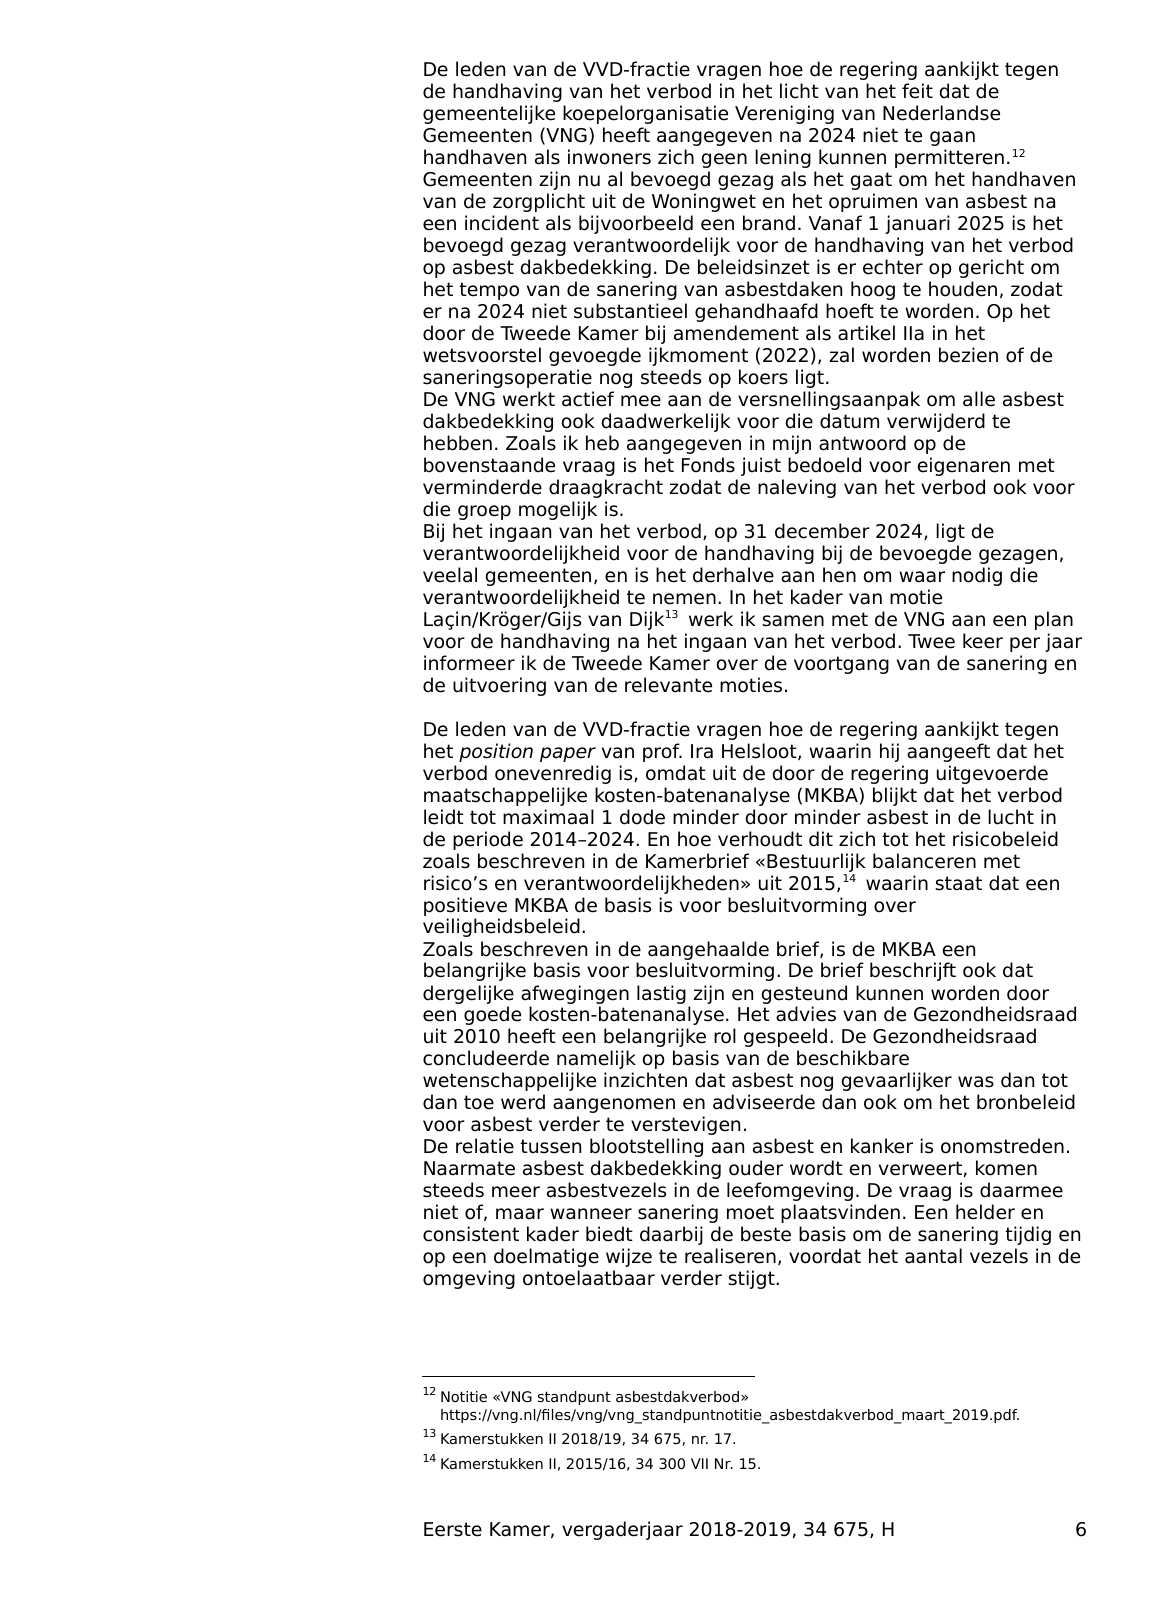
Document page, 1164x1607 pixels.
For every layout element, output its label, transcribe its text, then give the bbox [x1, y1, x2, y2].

text Kamerstukken II 2018/19, 34 675, nr. 17. [422, 1427, 1087, 1449]
text Bij het ingaan van het verbod, op 31 december 2024, ligt de verantwoordelijkheid voor de handhaving bij de bevoegde gezagen, veelal gemeenten, en is het derhalve aan hen om waar nodig die verantwoordelijkheid te nemen. In het kader van motie Laçin/Kröger/Gijs van Dijk werk ik samen met de VNG aan een plan voor de handhaving na het ingaan van het verbod. Twee keer per jaar informeer ik de Tweede Kamer over de voortgang van de sanering en de uitvoering van de relevante moties. [422, 521, 1087, 696]
text Gemeenten zijn nu al bevoegd gezag als het gaat om het handhaven van de zorgplicht uit de Woningwet en het opruimen van asbest na een incident als bijvoorbeeld een brand. Vanaf 1 januari 2025 is het bevoegd gezag verantwoordelijk voor de handhaving van het verbod op asbest dakbedekking. De beleidsinzet is er echter op gericht om het tempo van de sanering van asbestdaken hoog te houden, zodat er na 2024 niet substantieel gehandhaafd hoeft te worden. Op het door de Tweede Kamer bij amendement als artikel IIa in het wetsvoorstel gevoegde ijkmoment (2022), zal worden bezien of de saneringsoperatie nog steeds op koers ligt. [422, 169, 1087, 389]
text Zoals beschreven in de aangehaalde brief, is de MKBA een belangrijke basis voor besluitvorming. De brief beschrijft ook dat dergelijke afwegingen lastig zijn en gesteund kunnen worden door een goede kosten-batenanalyse. Het advies van de Gezondheidsraad uit 2010 heeft een belangrijke rol gespeeld. De Gezondheidsraad concludeerde namelijk op basis van de beschikbare wetenschappelijke inzichten dat asbest nog gevaarlijker was dan tot dan toe werd aangenomen en adviseerde dan ook om het bronbeleid voor asbest verder te verstevigen. [422, 938, 1087, 1136]
text De relatie tussen blootstelling aan asbest en kanker is onomstreden. Naarmate asbest dakbedekking ouder wordt en verweert, komen steeds meer asbestvezels in de leefomgeving. De vraag is daarmee niet of, maar wanneer sanering moet plaatsvinden. Een helder en consistent kader biedt daarbij de beste basis om de sanering tijdig en op een doelmatige wijze te realiseren, voordat het aantal vezels in de omgeving ontoelaatbaar verder stijgt. [422, 1136, 1087, 1290]
text De VNG werkt actief mee aan de versnellingsaanpak om alle asbest dakbedekking ook daadwerkelijk voor die datum verwijderd te hebben. Zoals ik heb aangegeven in mijn antwoord op de bovenstaande vraag is het Fonds juist bedoeld voor eigenaren met verminderde draagkracht zodat de naleving van het verbod ook voor die groep mogelijk is. [422, 389, 1087, 521]
text De leden van de VVD-fractie vragen hoe de regering aankijkt tegen de handhaving van het verbod in het licht van het feit dat de gemeentelijke koepelorganisatie Vereniging van Nederlandse Gemeenten (VNG) heeft aangegeven na 2024 niet te gaan handhaven als inwoners zich geen lening kunnen permitteren. [422, 59, 1087, 169]
text Notitie «VNG standpunt asbestdakverbod» https://vng.nl/files/vng/vng_standpuntnotitie_asbestdakverbod_maart_2019.pdf. [422, 1385, 1087, 1424]
text Kamerstukken II, 2015/16, 34 300 VII Nr. 15. [422, 1452, 1087, 1474]
text De leden van de VVD-fractie vragen hoe de regering aankijkt tegen het position paper van prof. Ira Helsloot, waarin hij aangeeft dat het verbod onevenredig is, omdat uit de door de regering uitgevoerde maatschappelijke kosten-batenanalyse (MKBA) blijkt dat het verbod leidt tot maximaal 1 dode minder door minder asbest in de lucht in de periode 2014–2024. En hoe verhoudt dit zich tot het risicobeleid zoals beschreven in de Kamerbrief «Bestuurlijk balanceren met risico’s en verantwoordelijkheden» uit 2015, waarin staat dat een positieve MKBA de basis is voor besluitvorming over veiligheidsbeleid. [422, 719, 1087, 938]
